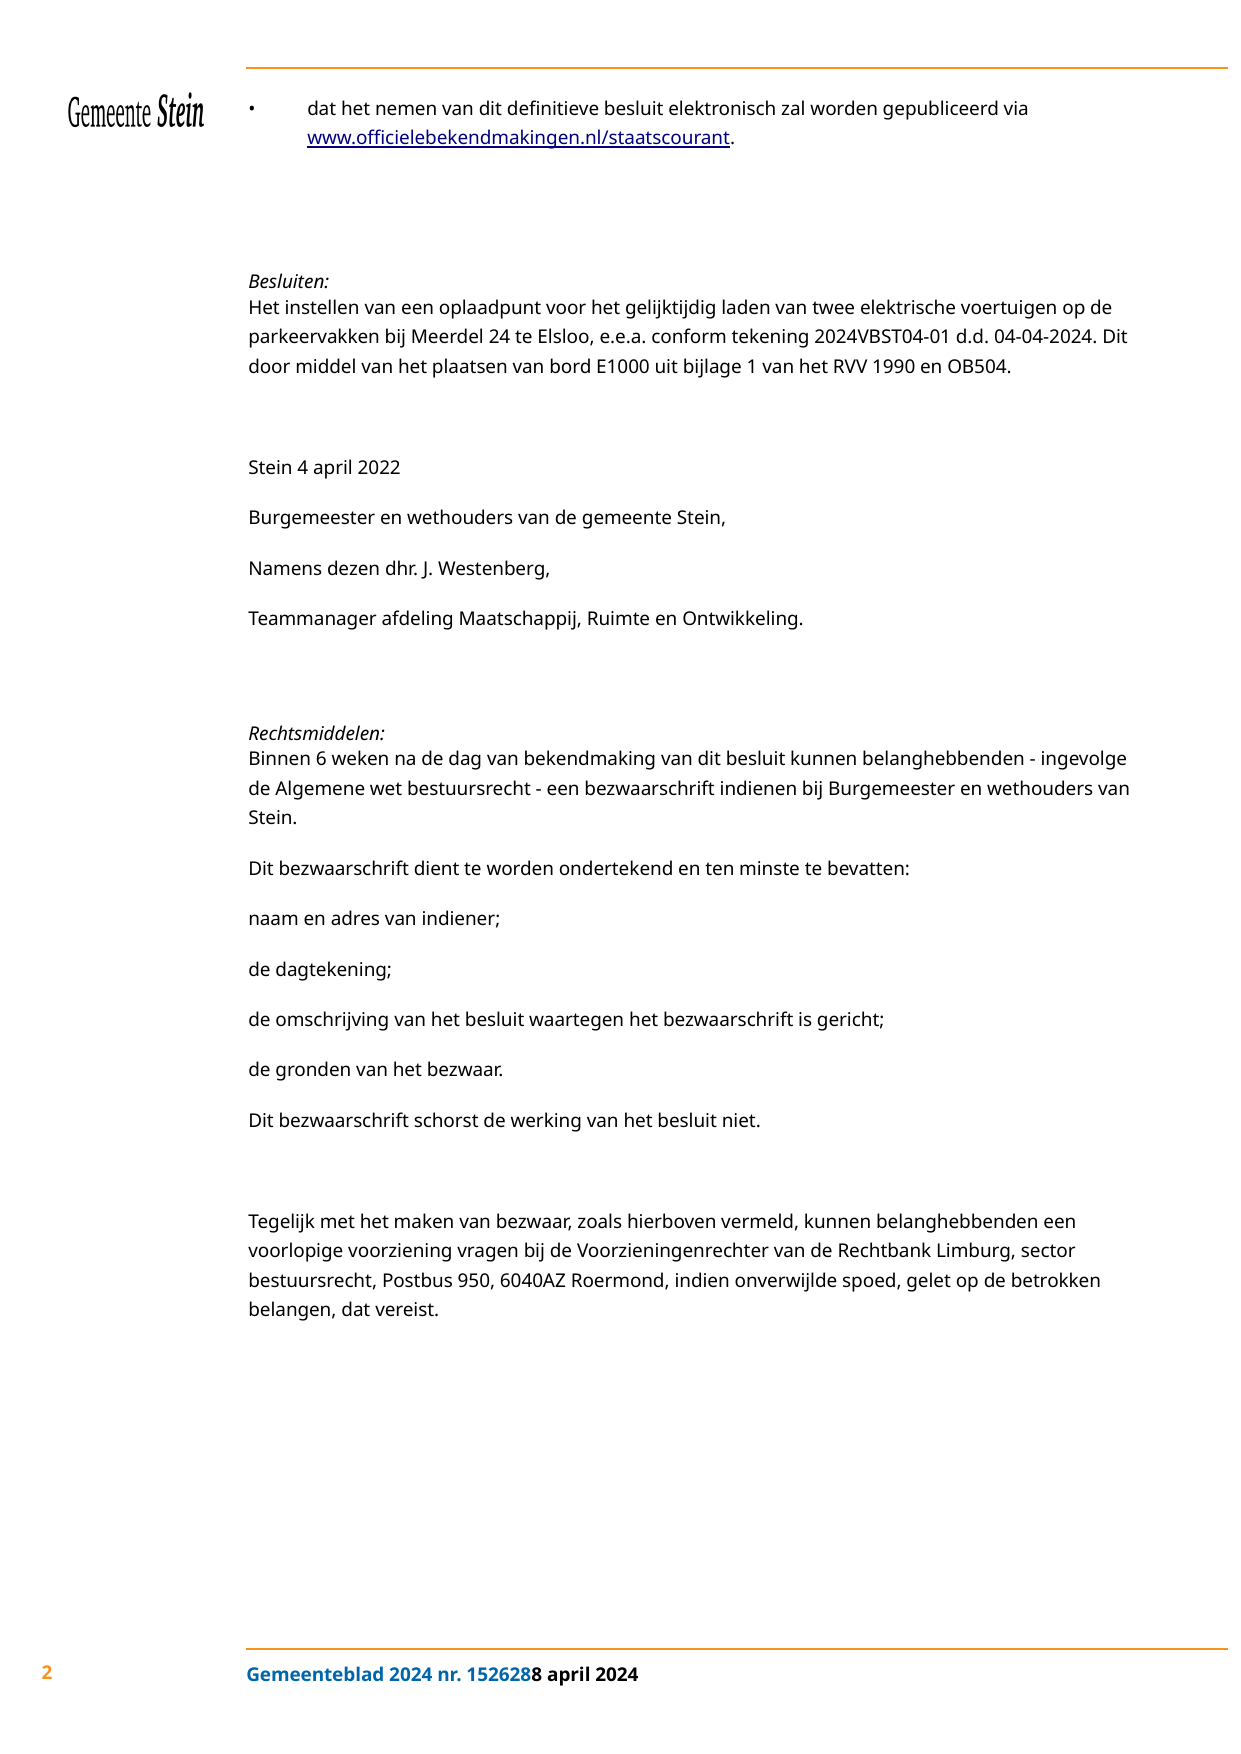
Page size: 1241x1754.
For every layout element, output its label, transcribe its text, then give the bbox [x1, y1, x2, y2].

text Binnen 6 weken na de dag van bekendmaking van dit besluit kunnen belanghebbenden - ingevolge de Algemene wet bestuursrecht - een bezwaarschrift indienen bij Burgemeester en wethouders van Stein. [248, 745, 1152, 830]
list dat het nemen van dit definitieve besluit elektronisch zal worden gepubliceerd via www.officielebekendmakingen.nl/staatscourant. [248, 95, 1152, 150]
text de dagtekening; [248, 956, 1152, 982]
text Tegelijk met het maken van bezwaar, zoals hierboven vermeld, kunnen belanghebbenden een voorlopige voorziening vragen bij de Voorzieningenrechter van de Rechtbank Limburg, sector bestuursrecht, Postbus 950, 6040AZ Roermond, indien onverwijlde spoed, gelet op de betrokken belangen, dat vereist. [248, 1208, 1152, 1322]
text Dit bezwaarschrift schorst de werking van het besluit niet. [248, 1107, 1152, 1133]
text Teammanager afdeling Maatschappij, Ruimte en Ontwikkeling. [248, 605, 1152, 631]
text Dit bezwaarschrift dient te worden ondertekend en ten minste te bevatten: [248, 855, 1152, 881]
text Stein 4 april 2022 [248, 454, 1152, 480]
text naam en adres van indiener; [248, 905, 1152, 931]
text Besluiten: [248, 268, 1152, 294]
text de omschrijving van het besluit waartegen het bezwaarschrift is gericht; [248, 1006, 1152, 1032]
text Namens dezen dhr. J. Westenberg, [248, 555, 1152, 581]
text de gronden van het bezwaar. [248, 1057, 1152, 1082]
text Het instellen van een oplaadpunt voor het gelijktijdig laden van twee elektrische voertuigen op de parkeervakken bij Meerdel 24 te Elsloo, e.e.a. conform tekening 2024VBST04-01 d.d. 04-04-2024. Dit door middel van het plaatsen van bord E1000 uit bijlage 1 van het RVV 1990 en OB504. [248, 294, 1152, 379]
text Rechtsmiddelen: [248, 720, 1152, 745]
text Burgemeester en wethouders van de gemeente Stein, [248, 504, 1152, 530]
picture [41, 47, 231, 172]
